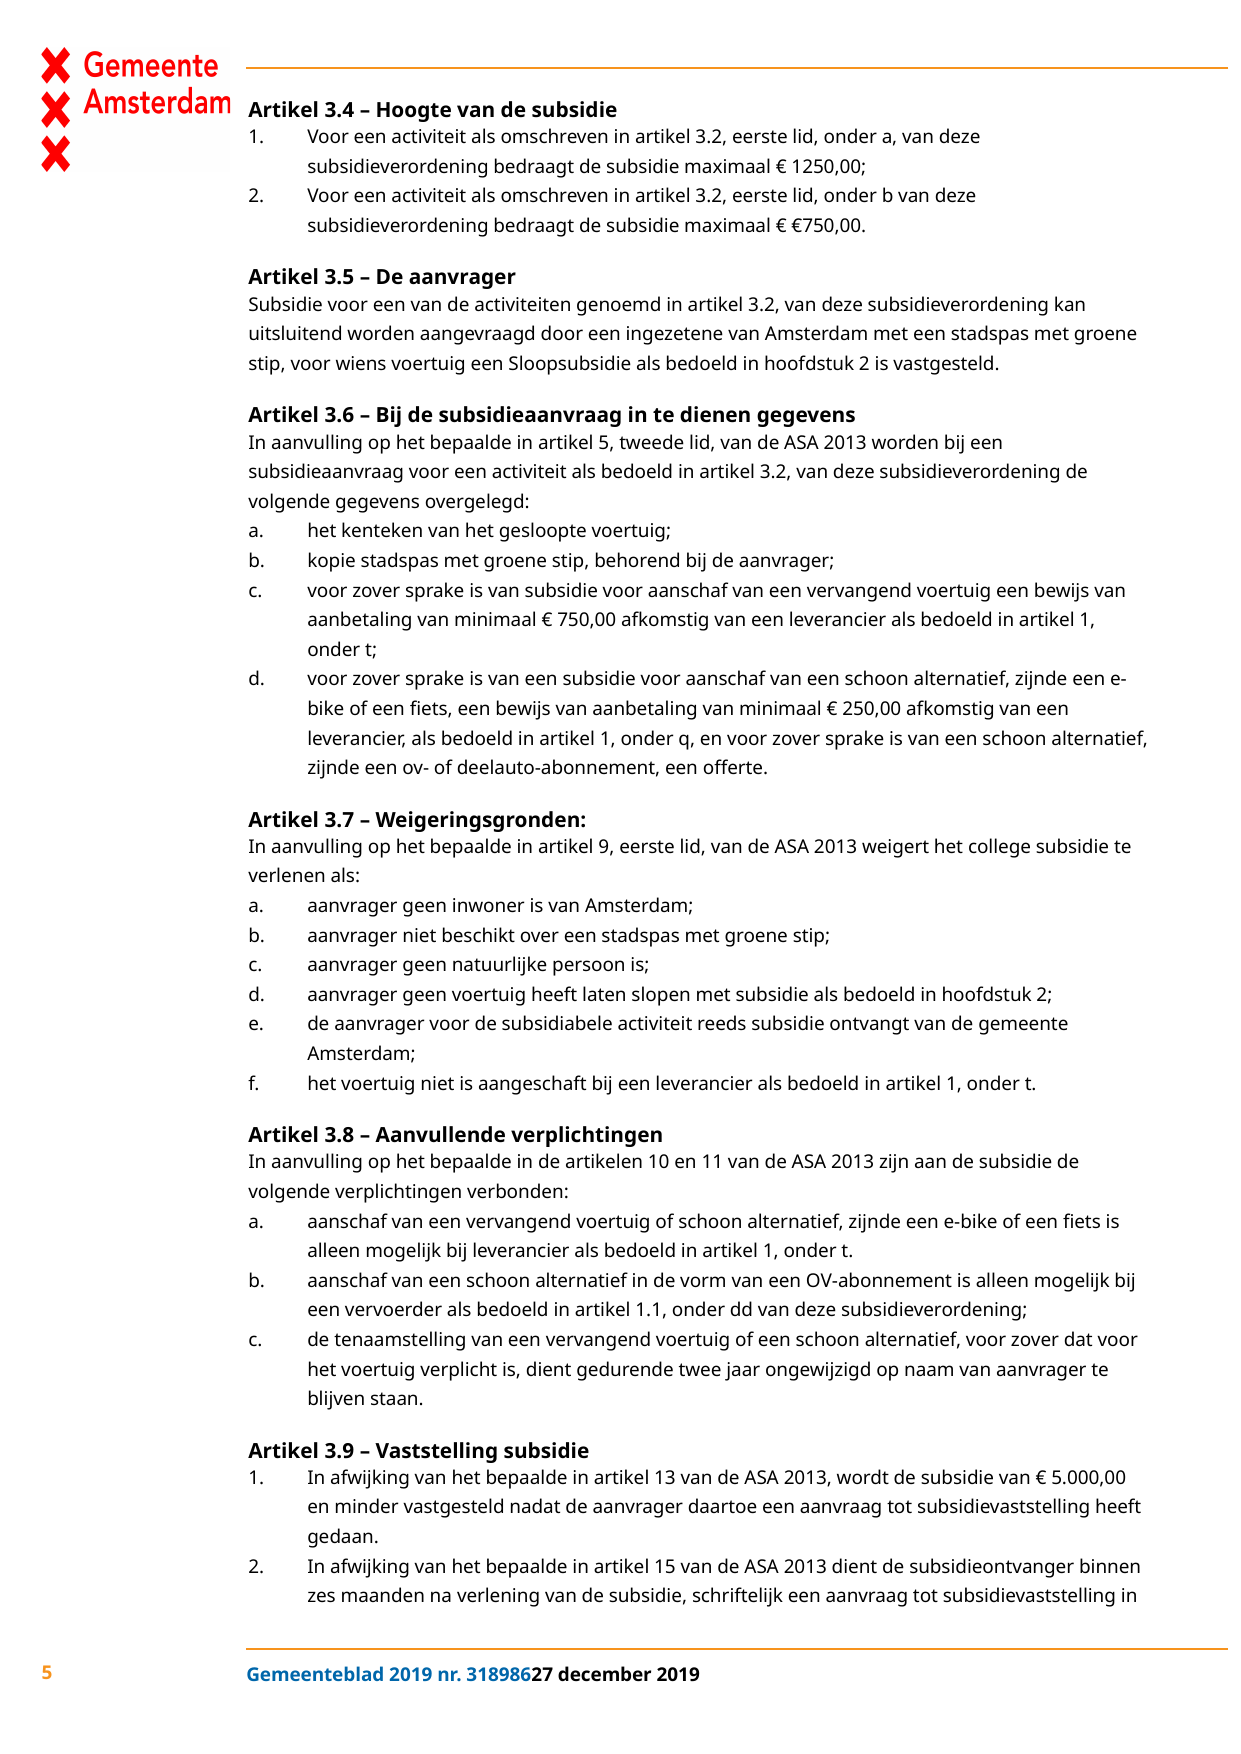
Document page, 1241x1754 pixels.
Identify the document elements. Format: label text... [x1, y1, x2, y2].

text In aanvulling op het bepaalde in artikel 5, tweede lid, van de ASA 2013 worden bij een subsidieaanvraag voor een activiteit als bedoeld in artikel 3.2, van deze subsidieverordening de volgende gegevens overgelegd: [248, 429, 1152, 514]
text Artikel 3.4 – Hoogte van de subsidie [248, 95, 1152, 123]
list aanvrager geen inwoner is van Amsterdam; [248, 892, 1152, 918]
list het kenteken van het gesloopte voertuig; [248, 518, 1152, 543]
text Artikel 3.9 – Vaststelling subsidie [248, 1436, 1152, 1464]
picture [41, 47, 231, 172]
list aanschaf van een vervangend voertuig of schoon alternatief, zijnde een e-bike of een fiets is alleen mogelijk bij leverancier als bedoeld in artikel 1, onder t. [248, 1208, 1152, 1263]
text Artikel 3.8 – Aanvullende verplichtingen [248, 1120, 1152, 1149]
text Subsidie voor een van de activiteiten genoemd in artikel 3.2, van deze subsidieverordening kan uitsluitend worden aangevraagd door een ingezetene van Amsterdam met een stadspas met groene stip, voor wiens voertuig een Sloopsubsidie als bedoeld in hoofdstuk 2 is vastgesteld. [248, 291, 1152, 376]
text Artikel 3.6 – Bij de subsidieaanvraag in te dienen gegevens [248, 400, 1152, 429]
list de tenaamstelling van een vervangend voertuig of een schoon alternatief, voor zover dat voor het voertuig verplicht is, dient gedurende twee jaar ongewijzigd op naam van aanvrager te blijven staan. [248, 1326, 1152, 1411]
list voor zover sprake is van subsidie voor aanschaf van een vervangend voertuig een bewijs van aanbetaling van minimaal € 750,00 afkomstig van een leverancier als bedoeld in artikel 1, onder t; [248, 577, 1152, 662]
list aanschaf van een schoon alternatief in de vorm van een OV-abonnement is alleen mogelijk bij een vervoerder als bedoeld in artikel 1.1, onder dd van deze subsidieverordening; [248, 1267, 1152, 1322]
list Voor een activiteit als omschreven in artikel 3.2, eerste lid, onder a, van deze subsidieverordening bedraagt de subsidie maximaal € 1250,00; [248, 123, 1152, 178]
list het voertuig niet is aangeschaft bij een leverancier als bedoeld in artikel 1, onder t. [248, 1070, 1152, 1096]
list kopie stadspas met groene stip, behorend bij de aanvrager; [248, 547, 1152, 573]
list aanvrager geen natuurlijke persoon is; [248, 951, 1152, 977]
list In afwijking van het bepaalde in artikel 15 van de ASA 2013 dient de subsidieontvanger binnen zes maanden na verlening van de subsidie, schriftelijk een aanvraag tot subsidievaststelling in [248, 1553, 1152, 1608]
list aanvrager geen voertuig heeft laten slopen met subsidie als bedoeld in hoofdstuk 2; [248, 981, 1152, 1007]
list aanvrager niet beschikt over een stadspas met groene stip; [248, 922, 1152, 948]
list voor zover sprake is van een subsidie voor aanschaf van een schoon alternatief, zijnde een e-bike of een fiets, een bewijs van aanbetaling van minimaal € 250,00 afkomstig van een leverancier, als bedoeld in artikel 1, onder q, en voor zover sprake is van een schoon alternatief, zijnde een ov- of deelauto-abonnement, een offerte. [248, 666, 1152, 780]
list de aanvrager voor de subsidiabele activiteit reeds subsidie ontvangt van de gemeente Amsterdam; [248, 1011, 1152, 1066]
text In aanvulling op het bepaalde in de artikelen 10 en 11 van de ASA 2013 zijn aan de subsidie de volgende verplichtingen verbonden: [248, 1149, 1152, 1204]
text Artikel 3.7 – Weigeringsgronden: [248, 805, 1152, 833]
list Voor een activiteit als omschreven in artikel 3.2, eerste lid, onder b van deze subsidieverordening bedraagt de subsidie maximaal € €750,00. [248, 182, 1152, 238]
list In afwijking van het bepaalde in artikel 13 van de ASA 2013, wordt de subsidie van € 5.000,00 en minder vastgesteld nadat de aanvrager daartoe een aanvraag tot subsidievaststelling heeft gedaan. [248, 1464, 1152, 1549]
text Artikel 3.5 – De aanvrager [248, 262, 1152, 291]
text In aanvulling op het bepaalde in artikel 9, eerste lid, van de ASA 2013 weigert het college subsidie te verlenen als: [248, 833, 1152, 888]
